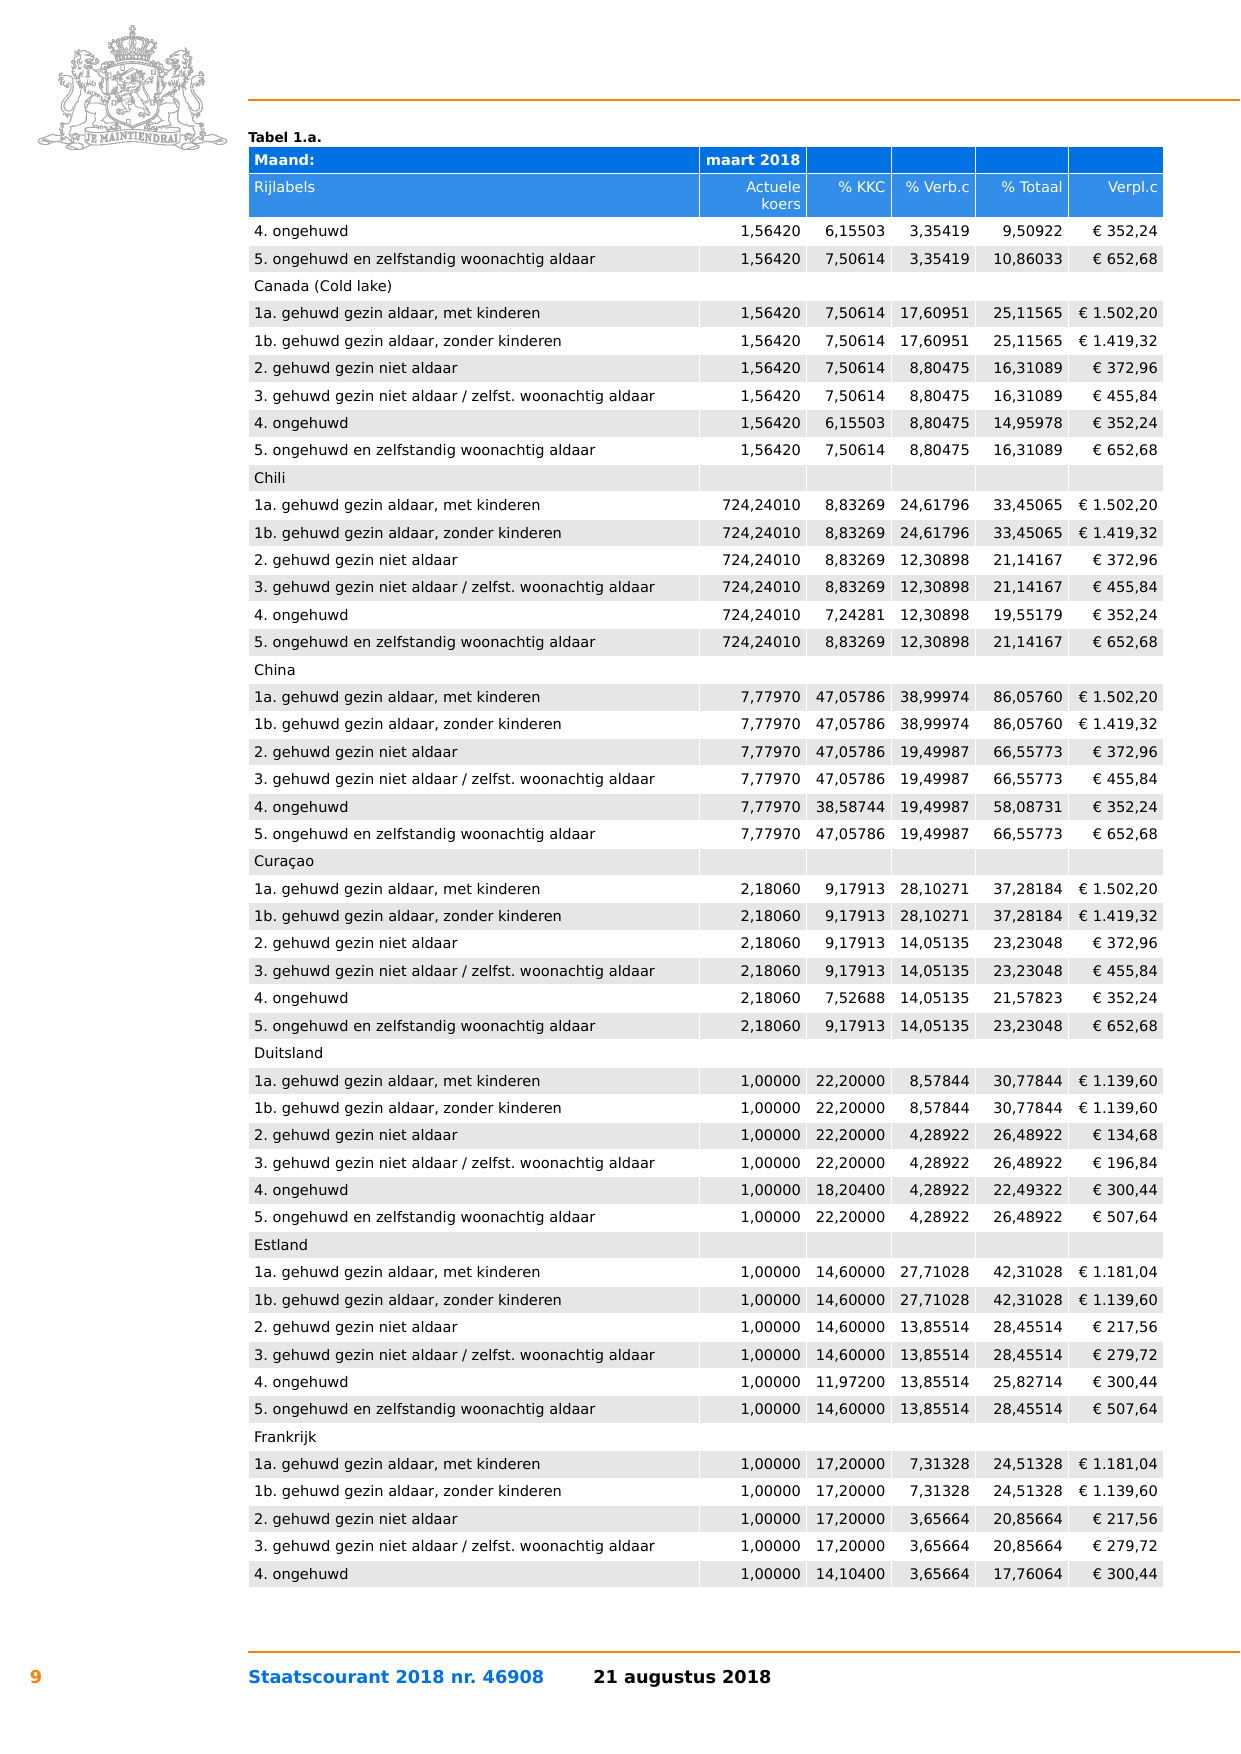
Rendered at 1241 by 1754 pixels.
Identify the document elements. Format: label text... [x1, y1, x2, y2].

table_cell 3. gehuwd gezin niet aldaar / zelfst. woonachtig aldaar [249, 1534, 699, 1560]
table_cell € 652,68 [1069, 821, 1163, 847]
table_cell [976, 1040, 1068, 1067]
table_cell 24,51328 [976, 1451, 1068, 1478]
table_cell 14,95978 [976, 410, 1068, 437]
table_cell 6,15503 [807, 410, 891, 437]
table_cell % KKC [807, 174, 891, 217]
table_cell 4. ongehuwd [249, 602, 699, 628]
table_cell 25,82714 [976, 1369, 1068, 1395]
table_cell [892, 1040, 975, 1067]
table_cell [1069, 147, 1163, 173]
table_cell 20,85664 [976, 1534, 1068, 1560]
table_cell 4,28922 [892, 1150, 975, 1176]
table_cell 3,35419 [892, 246, 975, 272]
table_cell 24,61796 [892, 493, 975, 519]
table_cell 2,18060 [700, 958, 806, 984]
table_cell 1b. gehuwd gezin aldaar, zonder kinderen [249, 1479, 699, 1505]
table_cell 17,20000 [807, 1534, 891, 1560]
table_cell 9,17913 [807, 931, 891, 957]
table_cell 7,31328 [892, 1451, 975, 1478]
table_cell Rijlabels [249, 174, 699, 217]
table_cell 11,97200 [807, 1369, 891, 1395]
table_cell 17,20000 [807, 1506, 891, 1532]
table_cell € 352,24 [1069, 410, 1163, 437]
table_cell € 134,68 [1069, 1123, 1163, 1149]
table_cell 5. ongehuwd en zelfstandig woonachtig aldaar [249, 1396, 699, 1423]
table_cell [807, 273, 891, 299]
table_cell 724,24010 [700, 602, 806, 628]
table_cell Curaçao [249, 849, 699, 875]
table_cell 1,00000 [700, 1123, 806, 1149]
table_cell 7,77970 [700, 712, 806, 738]
table_cell 8,57844 [892, 1095, 975, 1121]
table_cell 12,30898 [892, 629, 975, 656]
table_cell 27,71028 [892, 1287, 975, 1313]
table_cell 19,49987 [892, 739, 975, 765]
table_cell 8,80475 [892, 438, 975, 464]
table_cell € 652,68 [1069, 629, 1163, 656]
table_cell 18,20400 [807, 1177, 891, 1204]
table_cell 7,50614 [807, 328, 891, 354]
table_cell 22,20000 [807, 1095, 891, 1121]
table_cell [700, 657, 806, 683]
table_cell [700, 849, 806, 875]
table_cell 3,65664 [892, 1506, 975, 1532]
table_cell 3,65664 [892, 1561, 975, 1587]
table_cell 86,05760 [976, 712, 1068, 738]
table_cell [700, 273, 806, 299]
table_cell Duitsland [249, 1040, 699, 1067]
table_cell 21,57823 [976, 986, 1068, 1012]
table_cell Maand: [249, 147, 699, 173]
table_cell 5. ongehuwd en zelfstandig woonachtig aldaar [249, 821, 699, 847]
table_cell € 300,44 [1069, 1177, 1163, 1204]
table_cell 23,23048 [976, 931, 1068, 957]
table_cell 14,05135 [892, 958, 975, 984]
table_cell 1a. gehuwd gezin aldaar, met kinderen [249, 1260, 699, 1286]
table_cell 1,00000 [700, 1150, 806, 1176]
table_cell 8,83269 [807, 629, 891, 656]
table_cell 2. gehuwd gezin niet aldaar [249, 739, 699, 765]
table_cell 4. ongehuwd [249, 410, 699, 437]
table_cell [892, 465, 975, 491]
table_cell [700, 1040, 806, 1067]
table_cell 28,45514 [976, 1342, 1068, 1368]
table_cell 14,05135 [892, 986, 975, 1012]
table_cell 22,49322 [976, 1177, 1068, 1204]
table_cell [892, 849, 975, 875]
table_cell 7,31328 [892, 1479, 975, 1505]
table_header Tabel 1.a. [248, 130, 1163, 146]
table_cell 1,00000 [700, 1260, 806, 1286]
table_cell 8,83269 [807, 575, 891, 601]
table_cell 47,05786 [807, 712, 891, 738]
table_cell 7,52688 [807, 986, 891, 1012]
table_cell 1a. gehuwd gezin aldaar, met kinderen [249, 1451, 699, 1478]
table_cell 2. gehuwd gezin niet aldaar [249, 1506, 699, 1532]
table_cell 9,17913 [807, 958, 891, 984]
table_cell [1069, 849, 1163, 875]
table_cell [807, 1424, 891, 1450]
table_cell 4,28922 [892, 1123, 975, 1149]
table_cell 42,31028 [976, 1260, 1068, 1286]
table_cell [892, 147, 975, 173]
table_cell 30,77844 [976, 1095, 1068, 1121]
table_cell 1b. gehuwd gezin aldaar, zonder kinderen [249, 328, 699, 354]
table_cell 21,14167 [976, 629, 1068, 656]
table_cell € 455,84 [1069, 766, 1163, 793]
table_cell 1,00000 [700, 1561, 806, 1587]
table_cell 1,00000 [700, 1314, 806, 1341]
table_cell 1a. gehuwd gezin aldaar, met kinderen [249, 684, 699, 711]
table_cell 6,15503 [807, 219, 891, 245]
table_cell [1069, 1424, 1163, 1450]
table_cell 26,48922 [976, 1205, 1068, 1231]
table_cell [976, 849, 1068, 875]
table_cell 17,76064 [976, 1561, 1068, 1587]
table_cell 2. gehuwd gezin niet aldaar [249, 1314, 699, 1341]
table_cell 14,60000 [807, 1287, 891, 1313]
table_cell 1a. gehuwd gezin aldaar, met kinderen [249, 876, 699, 902]
table_cell 3. gehuwd gezin niet aldaar / zelfst. woonachtig aldaar [249, 575, 699, 601]
table_cell 16,31089 [976, 383, 1068, 409]
table_cell 26,48922 [976, 1123, 1068, 1149]
table_cell 1,00000 [700, 1205, 806, 1231]
table_cell [976, 657, 1068, 683]
table_cell 7,50614 [807, 383, 891, 409]
table_cell 22,20000 [807, 1150, 891, 1176]
table_cell € 1.419,32 [1069, 712, 1163, 738]
table_cell 1,00000 [700, 1534, 806, 1560]
table_cell € 1.139,60 [1069, 1287, 1163, 1313]
table_cell 4. ongehuwd [249, 1177, 699, 1204]
table_cell 1,00000 [700, 1287, 806, 1313]
table_cell 1,00000 [700, 1342, 806, 1368]
table_cell € 1.181,04 [1069, 1260, 1163, 1286]
table_cell € 1.419,32 [1069, 328, 1163, 354]
table_cell 8,80475 [892, 410, 975, 437]
table_cell 7,77970 [700, 766, 806, 793]
table_cell 9,17913 [807, 1013, 891, 1039]
table_cell 1,56420 [700, 410, 806, 437]
table_cell [1069, 465, 1163, 491]
table_cell 1b. gehuwd gezin aldaar, zonder kinderen [249, 1095, 699, 1121]
table_cell 3. gehuwd gezin niet aldaar / zelfst. woonachtig aldaar [249, 1342, 699, 1368]
table_cell 14,60000 [807, 1342, 891, 1368]
table_cell 9,17913 [807, 903, 891, 930]
table_cell € 372,96 [1069, 931, 1163, 957]
table_cell 86,05760 [976, 684, 1068, 711]
table_cell € 300,44 [1069, 1369, 1163, 1395]
table_cell 4. ongehuwd [249, 1369, 699, 1395]
table_cell 4. ongehuwd [249, 1561, 699, 1587]
table_cell 4,28922 [892, 1205, 975, 1231]
table_cell 16,31089 [976, 438, 1068, 464]
table_cell 5. ongehuwd en zelfstandig woonachtig aldaar [249, 438, 699, 464]
table_cell 12,30898 [892, 547, 975, 573]
table_cell 12,30898 [892, 602, 975, 628]
table_cell 42,31028 [976, 1287, 1068, 1313]
table_cell % Totaal [976, 174, 1068, 217]
table_cell 22,20000 [807, 1205, 891, 1231]
table_cell € 507,64 [1069, 1205, 1163, 1231]
table_cell maart 2018 [700, 147, 806, 173]
table_cell 9,17913 [807, 876, 891, 902]
table_cell 5. ongehuwd en zelfstandig woonachtig aldaar [249, 246, 699, 272]
table_cell 14,05135 [892, 931, 975, 957]
table_cell € 1.502,20 [1069, 876, 1163, 902]
table_cell € 455,84 [1069, 958, 1163, 984]
table_cell 1a. gehuwd gezin aldaar, met kinderen [249, 301, 699, 327]
table_cell 28,10271 [892, 876, 975, 902]
table_cell 38,99974 [892, 712, 975, 738]
table_cell 2. gehuwd gezin niet aldaar [249, 1123, 699, 1149]
table_cell 66,55773 [976, 766, 1068, 793]
table_cell 24,61796 [892, 520, 975, 546]
table_cell € 372,96 [1069, 355, 1163, 382]
table_cell 22,20000 [807, 1123, 891, 1149]
table_cell 5. ongehuwd en zelfstandig woonachtig aldaar [249, 1205, 699, 1231]
table_cell € 652,68 [1069, 1013, 1163, 1039]
table_cell 14,05135 [892, 1013, 975, 1039]
table_cell [976, 1424, 1068, 1450]
table_cell 2,18060 [700, 986, 806, 1012]
table_cell 4. ongehuwd [249, 219, 699, 245]
table_cell 2,18060 [700, 931, 806, 957]
table_cell 2,18060 [700, 1013, 806, 1039]
table_cell € 1.502,20 [1069, 493, 1163, 519]
table_cell 22,20000 [807, 1068, 891, 1094]
table_cell [807, 657, 891, 683]
table_cell 8,83269 [807, 520, 891, 546]
table_cell 13,85514 [892, 1369, 975, 1395]
table_cell 1,56420 [700, 246, 806, 272]
table_cell 26,48922 [976, 1150, 1068, 1176]
table_cell 2. gehuwd gezin niet aldaar [249, 931, 699, 957]
table_cell 10,86033 [976, 246, 1068, 272]
table_cell [1069, 273, 1163, 299]
table_cell € 652,68 [1069, 246, 1163, 272]
table_cell € 1.181,04 [1069, 1451, 1163, 1478]
table_cell 25,11565 [976, 328, 1068, 354]
table_cell [976, 465, 1068, 491]
table_cell Actuele koers [700, 174, 806, 217]
table_cell [700, 1232, 806, 1258]
table_cell [892, 1424, 975, 1450]
table_cell 17,20000 [807, 1479, 891, 1505]
table_cell 724,24010 [700, 493, 806, 519]
table_cell 14,10400 [807, 1561, 891, 1587]
table_cell 1,56420 [700, 328, 806, 354]
table_cell € 279,72 [1069, 1534, 1163, 1560]
table_cell 1,56420 [700, 355, 806, 382]
table_cell 21,14167 [976, 575, 1068, 601]
table_cell 12,30898 [892, 575, 975, 601]
table_cell € 1.139,60 [1069, 1068, 1163, 1094]
table_cell 1b. gehuwd gezin aldaar, zonder kinderen [249, 712, 699, 738]
table_cell Canada (Cold lake) [249, 273, 699, 299]
table_cell Estland [249, 1232, 699, 1258]
table_cell 8,83269 [807, 547, 891, 573]
table_cell 1b. gehuwd gezin aldaar, zonder kinderen [249, 903, 699, 930]
table_cell 4,28922 [892, 1177, 975, 1204]
table_cell 3. gehuwd gezin niet aldaar / zelfst. woonachtig aldaar [249, 1150, 699, 1176]
table_cell 13,85514 [892, 1396, 975, 1423]
table_cell 1,00000 [700, 1451, 806, 1478]
table_cell 23,23048 [976, 958, 1068, 984]
table_cell 3. gehuwd gezin niet aldaar / zelfst. woonachtig aldaar [249, 766, 699, 793]
table_cell 8,57844 [892, 1068, 975, 1094]
table_cell 4. ongehuwd [249, 794, 699, 820]
table_cell 7,77970 [700, 794, 806, 820]
table_cell [976, 147, 1068, 173]
table_cell 47,05786 [807, 739, 891, 765]
table_cell [700, 465, 806, 491]
table_cell € 455,84 [1069, 575, 1163, 601]
table_cell € 455,84 [1069, 383, 1163, 409]
table_cell 9,50922 [976, 219, 1068, 245]
table_cell 5. ongehuwd en zelfstandig woonachtig aldaar [249, 629, 699, 656]
table_cell 23,23048 [976, 1013, 1068, 1039]
table_cell 1,00000 [700, 1068, 806, 1094]
table_cell 3,35419 [892, 219, 975, 245]
table_cell 7,77970 [700, 821, 806, 847]
table_cell € 217,56 [1069, 1314, 1163, 1341]
table_cell 28,10271 [892, 903, 975, 930]
table_cell 7,77970 [700, 739, 806, 765]
table_cell 7,50614 [807, 355, 891, 382]
table_cell 17,60951 [892, 328, 975, 354]
table_cell [976, 273, 1068, 299]
table_cell 1,00000 [700, 1479, 806, 1505]
table_cell 47,05786 [807, 684, 891, 711]
table_cell [892, 657, 975, 683]
table_cell € 1.139,60 [1069, 1095, 1163, 1121]
table_cell [892, 1232, 975, 1258]
picture [38, 25, 227, 150]
table_cell % Verb.c [892, 174, 975, 217]
table_cell 66,55773 [976, 739, 1068, 765]
table_cell € 217,56 [1069, 1506, 1163, 1532]
table_cell 47,05786 [807, 821, 891, 847]
table_cell [892, 273, 975, 299]
table_cell 3. gehuwd gezin niet aldaar / zelfst. woonachtig aldaar [249, 958, 699, 984]
table_cell € 352,24 [1069, 986, 1163, 1012]
table_cell [807, 1040, 891, 1067]
table_cell 1a. gehuwd gezin aldaar, met kinderen [249, 493, 699, 519]
table_cell 7,24281 [807, 602, 891, 628]
table_cell 38,99974 [892, 684, 975, 711]
table_cell 2. gehuwd gezin niet aldaar [249, 355, 699, 382]
table_cell € 652,68 [1069, 438, 1163, 464]
table_cell [1069, 1040, 1163, 1067]
table_cell € 1.419,32 [1069, 520, 1163, 546]
table_cell 13,85514 [892, 1314, 975, 1341]
table_cell [1069, 657, 1163, 683]
table_cell 7,50614 [807, 246, 891, 272]
table_cell € 1.419,32 [1069, 903, 1163, 930]
table_cell Verpl.c [1069, 174, 1163, 217]
table_cell € 352,24 [1069, 602, 1163, 628]
table_cell 33,45065 [976, 520, 1068, 546]
table_cell 3. gehuwd gezin niet aldaar / zelfst. woonachtig aldaar [249, 383, 699, 409]
table_cell 20,85664 [976, 1506, 1068, 1532]
table_cell [807, 849, 891, 875]
table_cell 14,60000 [807, 1314, 891, 1341]
table_cell 19,55179 [976, 602, 1068, 628]
table_cell 724,24010 [700, 520, 806, 546]
table_cell 8,83269 [807, 493, 891, 519]
table_cell 17,60951 [892, 301, 975, 327]
table_cell Chili [249, 465, 699, 491]
table_cell 28,45514 [976, 1396, 1068, 1423]
table_cell € 1.139,60 [1069, 1479, 1163, 1505]
table_cell 14,60000 [807, 1260, 891, 1286]
table_cell 1b. gehuwd gezin aldaar, zonder kinderen [249, 1287, 699, 1313]
table_cell € 352,24 [1069, 794, 1163, 820]
table_cell 37,28184 [976, 903, 1068, 930]
table_cell [807, 465, 891, 491]
table_cell 25,11565 [976, 301, 1068, 327]
table_cell 17,20000 [807, 1451, 891, 1478]
table_cell 4. ongehuwd [249, 986, 699, 1012]
table_cell 1,00000 [700, 1095, 806, 1121]
table_cell 2. gehuwd gezin niet aldaar [249, 547, 699, 573]
table_cell 16,31089 [976, 355, 1068, 382]
table_cell 13,85514 [892, 1342, 975, 1368]
table_cell 47,05786 [807, 766, 891, 793]
table_cell € 372,96 [1069, 739, 1163, 765]
table_cell 7,50614 [807, 301, 891, 327]
table_cell 1,00000 [700, 1177, 806, 1204]
table_cell 724,24010 [700, 547, 806, 573]
table_cell 8,80475 [892, 383, 975, 409]
table_cell 27,71028 [892, 1260, 975, 1286]
table_cell 1,56420 [700, 383, 806, 409]
table_cell [807, 1232, 891, 1258]
table_cell China [249, 657, 699, 683]
table_cell 19,49987 [892, 821, 975, 847]
table_cell 58,08731 [976, 794, 1068, 820]
table_cell € 300,44 [1069, 1561, 1163, 1587]
table_cell 1,00000 [700, 1396, 806, 1423]
table_cell 724,24010 [700, 575, 806, 601]
table_cell 19,49987 [892, 766, 975, 793]
table_cell 1b. gehuwd gezin aldaar, zonder kinderen [249, 520, 699, 546]
table_cell Frankrijk [249, 1424, 699, 1450]
table_cell € 279,72 [1069, 1342, 1163, 1368]
table_cell € 1.502,20 [1069, 301, 1163, 327]
table_cell 2,18060 [700, 903, 806, 930]
table_cell 28,45514 [976, 1314, 1068, 1341]
table_cell € 352,24 [1069, 219, 1163, 245]
table_cell 5. ongehuwd en zelfstandig woonachtig aldaar [249, 1013, 699, 1039]
table_cell 38,58744 [807, 794, 891, 820]
table_cell € 507,64 [1069, 1396, 1163, 1423]
table_cell € 196,84 [1069, 1150, 1163, 1176]
table_cell 1,56420 [700, 438, 806, 464]
table_cell 7,50614 [807, 438, 891, 464]
table_cell 8,80475 [892, 355, 975, 382]
table_cell € 372,96 [1069, 547, 1163, 573]
table_cell 37,28184 [976, 876, 1068, 902]
table_cell 7,77970 [700, 684, 806, 711]
table_cell 30,77844 [976, 1068, 1068, 1094]
table_cell 24,51328 [976, 1479, 1068, 1505]
table_cell [700, 1424, 806, 1450]
table_cell 66,55773 [976, 821, 1068, 847]
table_cell [976, 1232, 1068, 1258]
table_cell 1,00000 [700, 1369, 806, 1395]
table_cell 2,18060 [700, 876, 806, 902]
table_cell 3,65664 [892, 1534, 975, 1560]
table_cell 1,00000 [700, 1506, 806, 1532]
table_cell 1,56420 [700, 219, 806, 245]
table_cell 1,56420 [700, 301, 806, 327]
table_cell 14,60000 [807, 1396, 891, 1423]
table_cell [1069, 1232, 1163, 1258]
table_cell € 1.502,20 [1069, 684, 1163, 711]
table_cell 1a. gehuwd gezin aldaar, met kinderen [249, 1068, 699, 1094]
table_cell 21,14167 [976, 547, 1068, 573]
table_cell 19,49987 [892, 794, 975, 820]
table_cell 33,45065 [976, 493, 1068, 519]
table_cell [807, 147, 891, 173]
table_cell 724,24010 [700, 629, 806, 656]
